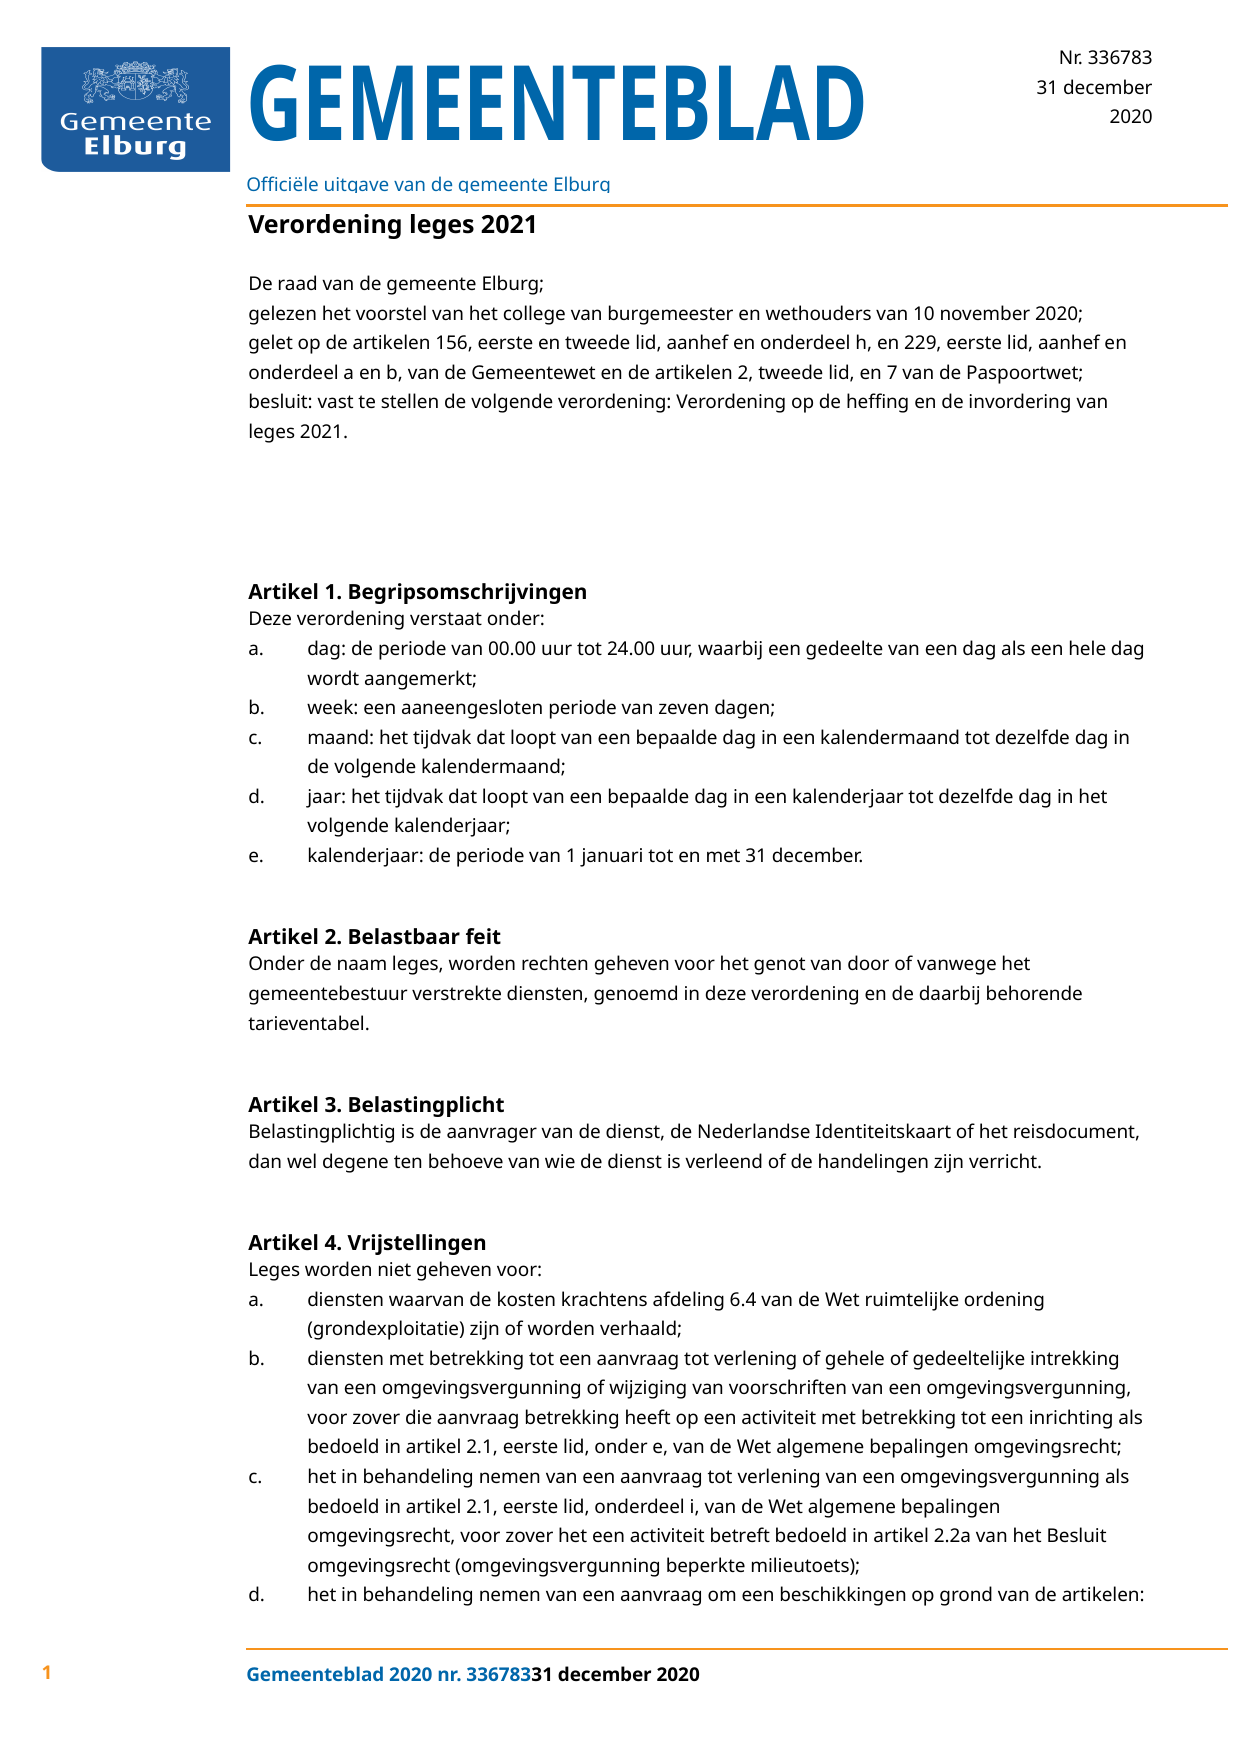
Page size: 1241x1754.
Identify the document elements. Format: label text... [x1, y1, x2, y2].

text Verordening leges 2021 [248, 207, 1152, 241]
text Belastingplichtig is de aanvrager van de dienst, de Nederlandse Identiteitskaart of het reisdocument, dan wel degene ten behoeve van wie de dienst is verleend of de handelingen zijn verricht. [248, 1118, 1152, 1173]
text Deze verordening verstaat onder: [248, 606, 1152, 631]
list jaar: het tijdvak dat loopt van een bepaalde dag in een kalenderjaar tot dezelfde dag in het volgende kalenderjaar; [248, 783, 1152, 838]
list diensten met betrekking tot een aanvraag tot verlening of gehele of gedeeltelijke intrekking van een omgevingsvergunning of wijziging van voorschriften van een omgevingsvergunning, voor zover die aanvraag betrekking heeft op een activiteit met betrekking tot een inrichting als bedoeld in artikel 2.1, eerste lid, onder e, van de Wet algemene bepalingen omgevingsrecht; [248, 1345, 1152, 1459]
list dag: de periode van 00.00 uur tot 24.00 uur, waarbij een gedeelte van een dag als een hele dag wordt aangemerkt; [248, 635, 1152, 690]
text gelezen het voorstel van het college van burgemeester en wethouders van 10 november 2020; [248, 300, 1152, 326]
text besluit: vast te stellen de volgende verordening: Verordening op de heffing en de invordering van leges 2021. [248, 389, 1152, 444]
list week: een aaneengesloten periode van zeven dagen; [248, 694, 1152, 720]
list het in behandeling nemen van een aanvraag tot verlening van een omgevingsvergunning als bedoeld in artikel 2.1, eerste lid, onderdeel i, van de Wet algemene bepalingen omgevingsrecht, voor zover het een activiteit betreft bedoeld in artikel 2.2a van het Besluit omgevingsrecht (omgevingsvergunning beperkte milieutoets); [248, 1463, 1152, 1578]
text De raad van de gemeente Elburg; [248, 270, 1152, 296]
text Onder de naam leges, worden rechten geheven voor het genot van door of vanwege het gemeentebestuur verstrekte diensten, genoemd in deze verordening en de daarbij behorende tarieventabel. [248, 951, 1152, 1036]
text Leges worden niet geheven voor: [248, 1256, 1152, 1282]
list het in behandeling nemen van een aanvraag om een beschikkingen op grond van de artikelen: [248, 1582, 1152, 1607]
list kalenderjaar: de periode van 1 januari tot en met 31 december. [248, 842, 1152, 868]
text Artikel 4. Vrijstellingen [248, 1228, 1152, 1256]
text gelet op de artikelen 156, eerste en tweede lid, aanhef en onderdeel h, en 229, eerste lid, aanhef en onderdeel a en b, van de Gemeentewet en de artikelen 2, tweede lid, en 7 van de Paspoortwet; [248, 329, 1152, 385]
picture [41, 47, 231, 172]
text Artikel 1. Begripsomschrijvingen [248, 577, 1152, 606]
list diensten waarvan de kosten krachtens afdeling 6.4 van de Wet ruimtelijke ordening (grondexploitatie) zijn of worden verhaald; [248, 1286, 1152, 1341]
list maand: het tijdvak dat loopt van een bepaalde dag in een kalendermaand tot dezelfde dag in de volgende kalendermaand; [248, 724, 1152, 779]
text Artikel 2. Belastbaar feit [248, 922, 1152, 951]
text Artikel 3. Belastingplicht [248, 1090, 1152, 1118]
